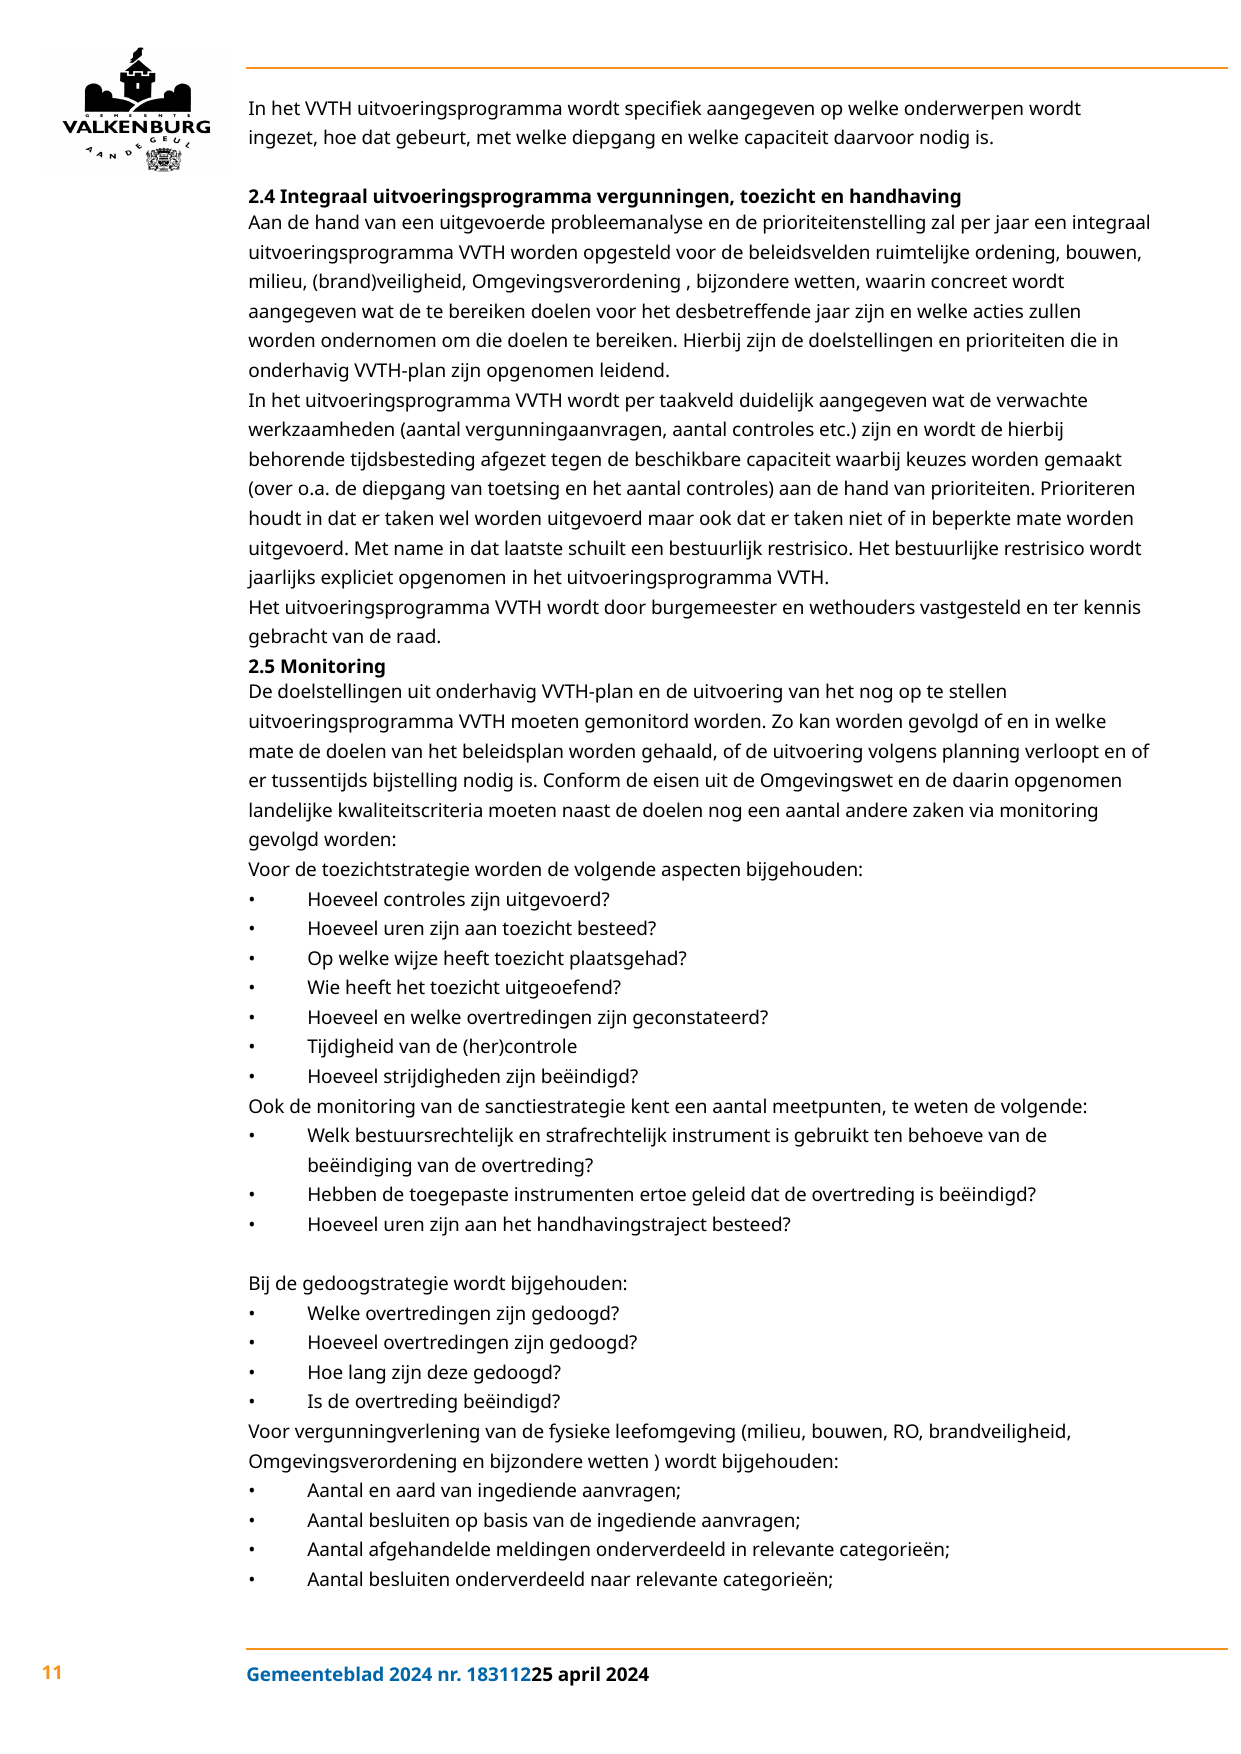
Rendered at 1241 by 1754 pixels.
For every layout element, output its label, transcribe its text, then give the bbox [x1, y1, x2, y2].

text Ook de monitoring van de sanctiestrategie kent een aantal meetpunten, te weten de volgende: [248, 1093, 1152, 1119]
list Aantal besluiten onderverdeeld naar relevante categorieën; [248, 1566, 1152, 1592]
list Hoeveel strijdigheden zijn beëindigd? [248, 1063, 1152, 1089]
list Wie heeft het toezicht uitgeoefend? [248, 974, 1152, 1000]
list Is de overtreding beëindigd? [248, 1389, 1152, 1414]
text 2.5 Monitoring [248, 653, 1152, 679]
list Hoeveel overtredingen zijn gedoogd? [248, 1329, 1152, 1355]
text In het VVTH uitvoeringsprogramma wordt specifiek aangegeven op welke onderwerpen wordt ingezet, hoe dat gebeurt, met welke diepgang en welke capaciteit daarvoor nodig is. [248, 95, 1152, 150]
text Aan de hand van een uitgevoerde probleemanalyse en de prioriteitenstelling zal per jaar een integraal uitvoeringsprogramma VVTH worden opgesteld voor de beleidsvelden ruimtelijke ordening, bouwen, milieu, (brand)veiligheid, Omgevingsverordening , bijzondere wetten, waarin concreet wordt aangegeven wat de te bereiken doelen voor het desbetreffende jaar zijn en welke acties zullen worden ondernomen om die doelen te bereiken. Hierbij zijn de doelstellingen en prioriteiten die in onderhavig VVTH-plan zijn opgenomen leidend. [248, 209, 1152, 383]
text Bij de gedoogstrategie wordt bijgehouden: [248, 1270, 1152, 1296]
list Tijdigheid van de (her)controle [248, 1034, 1152, 1059]
list Hebben de toegepaste instrumenten ertoe geleid dat de overtreding is beëindigd? [248, 1182, 1152, 1207]
text De doelstellingen uit onderhavig VVTH-plan en de uitvoering van het nog op te stellen uitvoeringsprogramma VVTH moeten gemonitord worden. Zo kan worden gevolgd of en in welke mate de doelen van het beleidsplan worden gehaald, of de uitvoering volgens planning verloopt en of er tussentijds bijstelling nodig is. Conform de eisen uit de Omgevingswet en de daarin opgenomen landelijke kwaliteitscriteria moeten naast de doelen nog een aantal andere zaken via monitoring gevolgd worden: [248, 679, 1152, 852]
list Op welke wijze heeft toezicht plaatsgehad? [248, 945, 1152, 971]
list Welk bestuursrechtelijk en strafrechtelijk instrument is gebruikt ten behoeve van de beëindiging van de overtreding? [248, 1122, 1152, 1178]
list Hoeveel uren zijn aan het handhavingstraject besteed? [248, 1211, 1152, 1237]
text In het uitvoeringsprogramma VVTH wordt per taakveld duidelijk aangegeven wat de verwachte werkzaamheden (aantal vergunningaanvragen, aantal controles etc.) zijn en wordt de hierbij behorende tijdsbesteding afgezet tegen de beschikbare capaciteit waarbij keuzes worden gemaakt (over o.a. de diepgang van toetsing en het aantal controles) aan de hand van prioriteiten. Prioriteren houdt in dat er taken wel worden uitgevoerd maar ook dat er taken niet of in beperkte mate worden uitgevoerd. Met name in dat laatste schuilt een bestuurlijk restrisico. Het bestuurlijke restrisico wordt jaarlijks expliciet opgenomen in het uitvoeringsprogramma VVTH. [248, 387, 1152, 590]
list Hoeveel controles zijn uitgevoerd? [248, 886, 1152, 912]
list Hoeveel en welke overtredingen zijn geconstateerd? [248, 1004, 1152, 1030]
text Voor vergunningverlening van de fysieke leefomgeving (milieu, bouwen, RO, brandveiligheid, Omgevingsverordening en bijzondere wetten ) wordt bijgehouden: [248, 1418, 1152, 1474]
list Aantal besluiten op basis van de ingediende aanvragen; [248, 1507, 1152, 1533]
list Aantal en aard van ingediende aanvragen; [248, 1477, 1152, 1503]
text Voor de toezichtstrategie worden de volgende aspecten bijgehouden: [248, 856, 1152, 882]
list Welke overtredingen zijn gedoogd? [248, 1300, 1152, 1326]
list Hoe lang zijn deze gedoogd? [248, 1359, 1152, 1385]
text 2.4 Integraal uitvoeringsprogramma vergunningen, toezicht en handhaving [248, 183, 1152, 209]
text Het uitvoeringsprogramma VVTH wordt door burgemeester en wethouders vastgesteld en ter kennis gebracht van de raad. [248, 594, 1152, 649]
list Hoeveel uren zijn aan toezicht besteed? [248, 915, 1152, 941]
list Aantal afgehandelde meldingen onderverdeeld in relevante categorieën; [248, 1537, 1152, 1562]
picture [41, 47, 231, 172]
